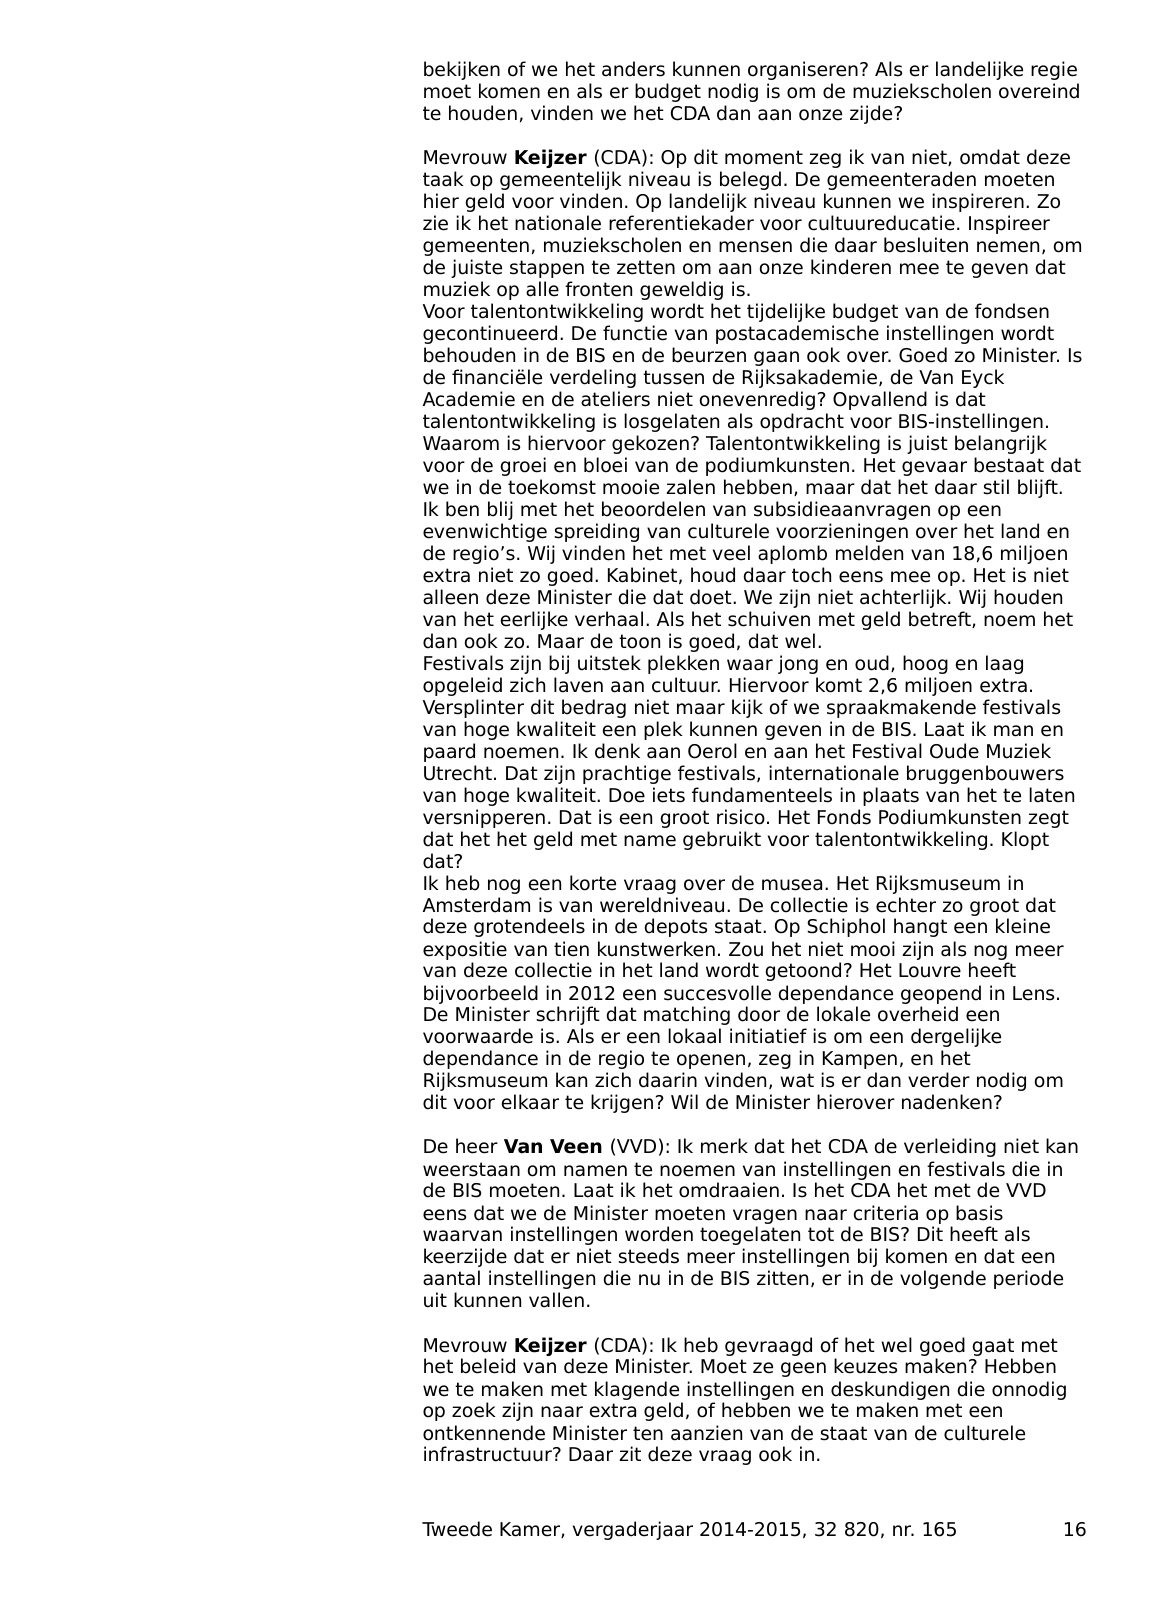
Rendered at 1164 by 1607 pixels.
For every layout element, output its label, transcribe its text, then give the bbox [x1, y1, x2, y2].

text Mevrouw Keijzer (CDA): Ik heb gevraagd of het wel goed gaat met het beleid van deze Minister. Moet ze geen keuzes maken? Hebben we te maken met klagende instellingen en deskundigen die onnodig op zoek zijn naar extra geld, of hebben we te maken met een ontkennende Minister ten aanzien van de staat van de culturele infrastructuur? Daar zit deze vraag ook in. [422, 1334, 1087, 1466]
text Ik heb nog een korte vraag over de musea. Het Rijksmuseum in Amsterdam is van wereldniveau. De collectie is echter zo groot dat deze grotendeels in de depots staat. Op Schiphol hangt een kleine expositie van tien kunstwerken. Zou het niet mooi zijn als nog meer van deze collectie in het land wordt getoond? Het Louvre heeft bijvoorbeeld in 2012 een succesvolle dependance geopend in Lens. De Minister schrijft dat matching door de lokale overheid een voorwaarde is. Als er een lokaal initiatief is om een dergelijke dependance in de regio te openen, zeg in Kampen, en het Rijksmuseum kan zich daarin vinden, wat is er dan verder nodig om dit voor elkaar te krijgen? Wil de Minister hierover nadenken? [422, 872, 1087, 1114]
text Mevrouw Keijzer (CDA): Op dit moment zeg ik van niet, omdat deze taak op gemeentelijk niveau is belegd. De gemeenteraden moeten hier geld voor vinden. Op landelijk niveau kunnen we inspireren. Zo zie ik het nationale referentiekader voor cultuureducatie. Inspireer gemeenten, muziekscholen en mensen die daar besluiten nemen, om de juiste stappen te zetten om aan onze kinderen mee te geven dat muziek op alle fronten geweldig is. [422, 147, 1087, 301]
text Voor talentontwikkeling wordt het tijdelijke budget van de fondsen gecontinueerd. De functie van postacademische instellingen wordt behouden in de BIS en de beurzen gaan ook over. Goed zo Minister. Is de financiële verdeling tussen de Rijksakademie, de Van Eyck Academie en de ateliers niet onevenredig? Opvallend is dat talentontwikkeling is losgelaten als opdracht voor BIS-instellingen. Waarom is hiervoor gekozen? Talentontwikkeling is juist belangrijk voor de groei en bloei van de podiumkunsten. Het gevaar bestaat dat we in de toekomst mooie zalen hebben, maar dat het daar stil blijft. [422, 301, 1087, 499]
text bekijken of we het anders kunnen organiseren? Als er landelijke regie moet komen en als er budget nodig is om de muziekscholen overeind te houden, vinden we het CDA dan aan onze zijde? [422, 59, 1087, 125]
text De heer Van Veen (VVD): Ik merk dat het CDA de verleiding niet kan weerstaan om namen te noemen van instellingen en festivals die in de BIS moeten. Laat ik het omdraaien. Is het CDA het met de VVD eens dat we de Minister moeten vragen naar criteria op basis waarvan instellingen worden toegelaten tot de BIS? Dit heeft als keerzijde dat er niet steeds meer instellingen bij komen en dat een aantal instellingen die nu in de BIS zitten, er in de volgende periode uit kunnen vallen. [422, 1136, 1087, 1312]
text Ik ben blij met het beoordelen van subsidieaanvragen op een evenwichtige spreiding van culturele voorzieningen over het land en de regio’s. Wij vinden het met veel aplomb melden van 18,6 miljoen extra niet zo goed. Kabinet, houd daar toch eens mee op. Het is niet alleen deze Minister die dat doet. We zijn niet achterlijk. Wij houden van het eerlijke verhaal. Als het schuiven met geld betreft, noem het dan ook zo. Maar de toon is goed, dat wel. [422, 499, 1087, 653]
text Festivals zijn bij uitstek plekken waar jong en oud, hoog en laag opgeleid zich laven aan cultuur. Hiervoor komt 2,6 miljoen extra. Versplinter dit bedrag niet maar kijk of we spraakmakende festivals van hoge kwaliteit een plek kunnen geven in de BIS. Laat ik man en paard noemen. Ik denk aan Oerol en aan het Festival Oude Muziek Utrecht. Dat zijn prachtige festivals, internationale bruggenbouwers van hoge kwaliteit. Doe iets fundamenteels in plaats van het te laten versnipperen. Dat is een groot risico. Het Fonds Podiumkunsten zegt dat het het geld met name gebruikt voor talentontwikkeling. Klopt dat? [422, 653, 1087, 872]
